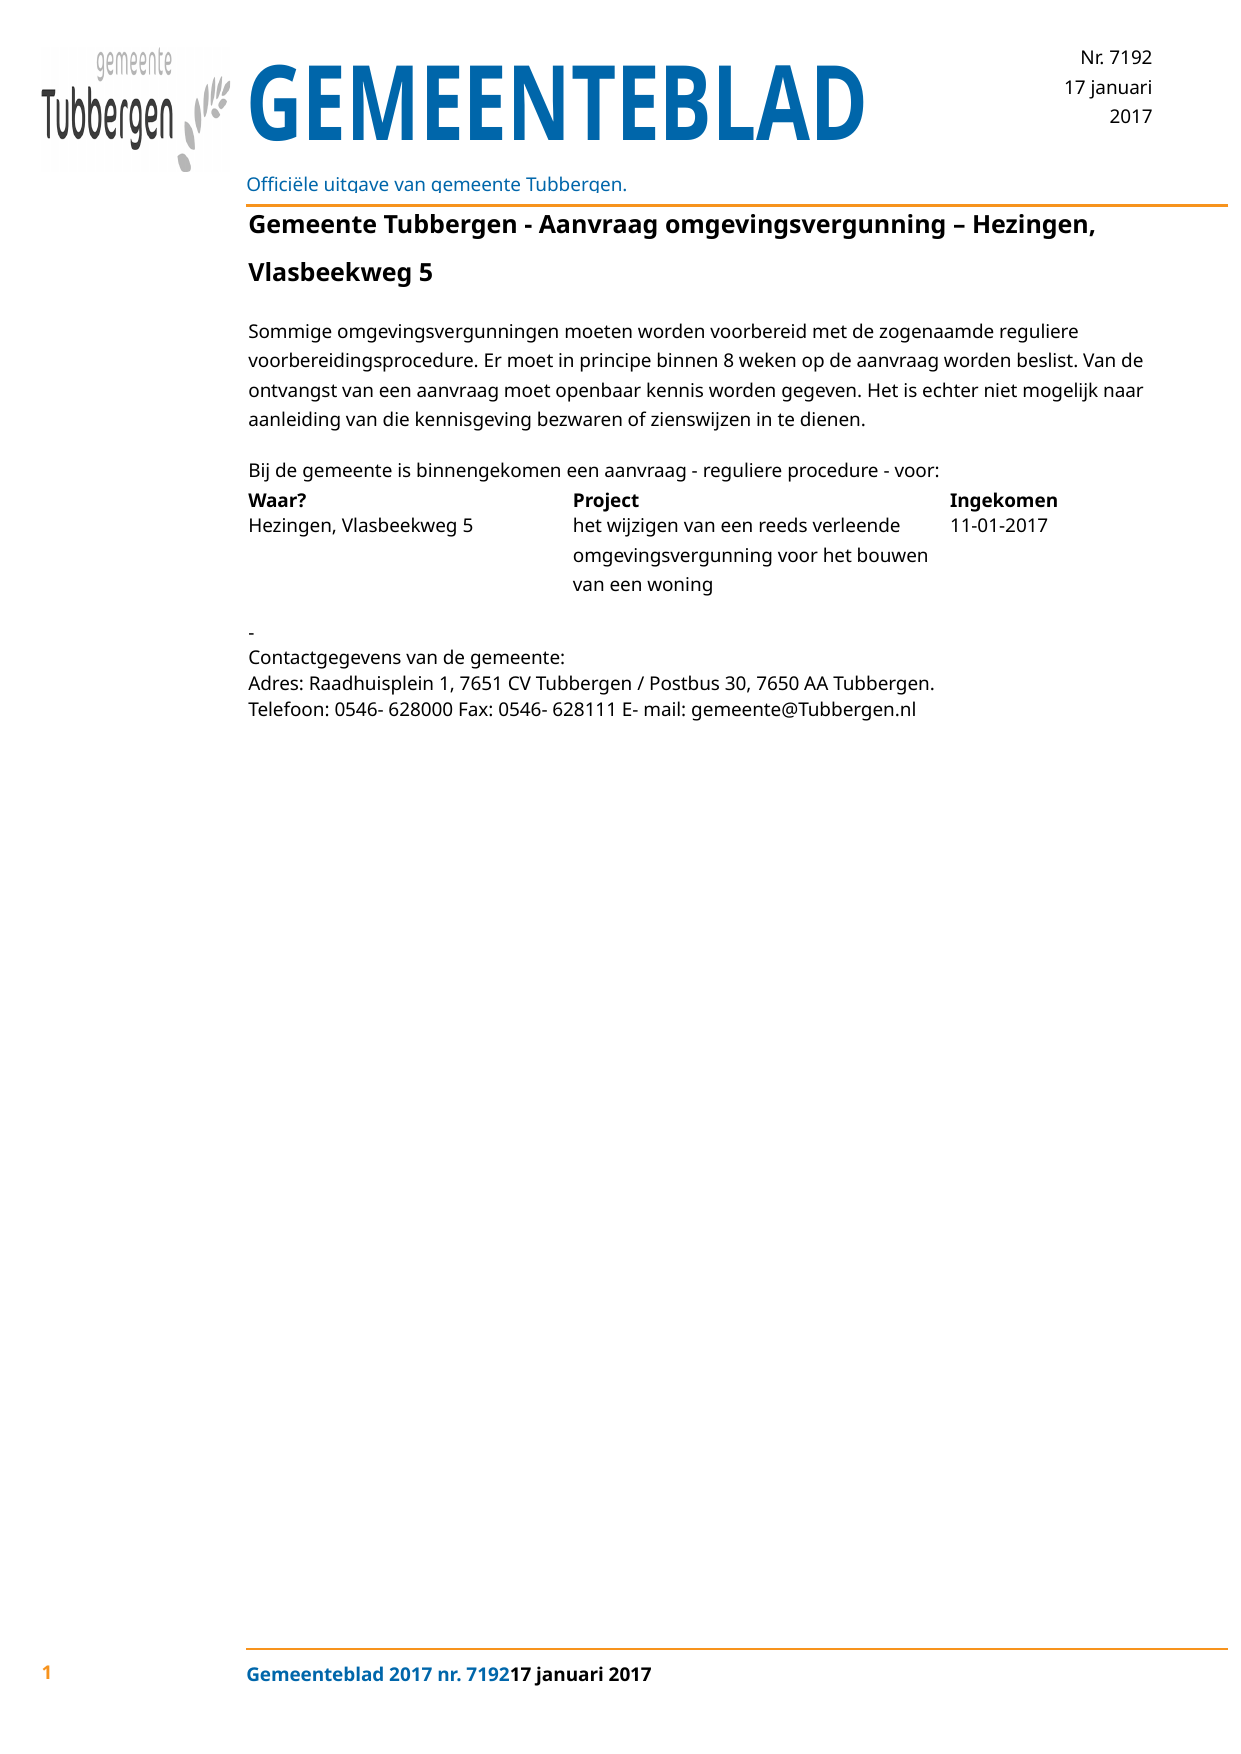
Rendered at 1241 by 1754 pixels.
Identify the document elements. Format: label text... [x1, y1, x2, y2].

text Sommige omgevingsvergunningen moeten worden voorbereid met de zogenaamde reguliere voorbereidingsprocedure. Er moet in principe binnen 8 weken op de aanvraag worden beslist. Van de ontvangst van een aanvraag moet openbaar kennis worden gegeven. Het is echter niet mogelijk naar aanleiding van die kennisgeving bezwaren of zienswijzen in te dienen. [248, 318, 1152, 432]
table_cell het wijzigen van een reeds verleende omgevingsvergunning voor het bouwen van een woning [573, 513, 950, 597]
table_cell Hezingen, Vlasbeekweg 5 [248, 513, 573, 597]
text - [248, 619, 1152, 644]
text Gemeente Tubbergen - Aanvraag omgevingsvergunning – Hezingen, Vlasbeekweg 5 [248, 207, 1152, 288]
table_header Project [573, 487, 950, 512]
table_header Ingekomen [950, 487, 1152, 512]
text Bij de gemeente is binnengekomen een aanvraag - reguliere procedure - voor: [248, 457, 1152, 483]
text Contactgegevens van de gemeente: [248, 644, 1152, 670]
table_cell 11-01-2017 [950, 513, 1152, 597]
picture [41, 47, 231, 172]
text Adres: Raadhuisplein 1, 7651 CV Tubbergen / Postbus 30, 7650 AA Tubbergen. [248, 670, 1152, 696]
table_header Waar? [248, 487, 573, 512]
text Telefoon: 0546- 628000 Fax: 0546- 628111 E- mail: gemeente@Tubbergen.nl [248, 696, 1152, 722]
